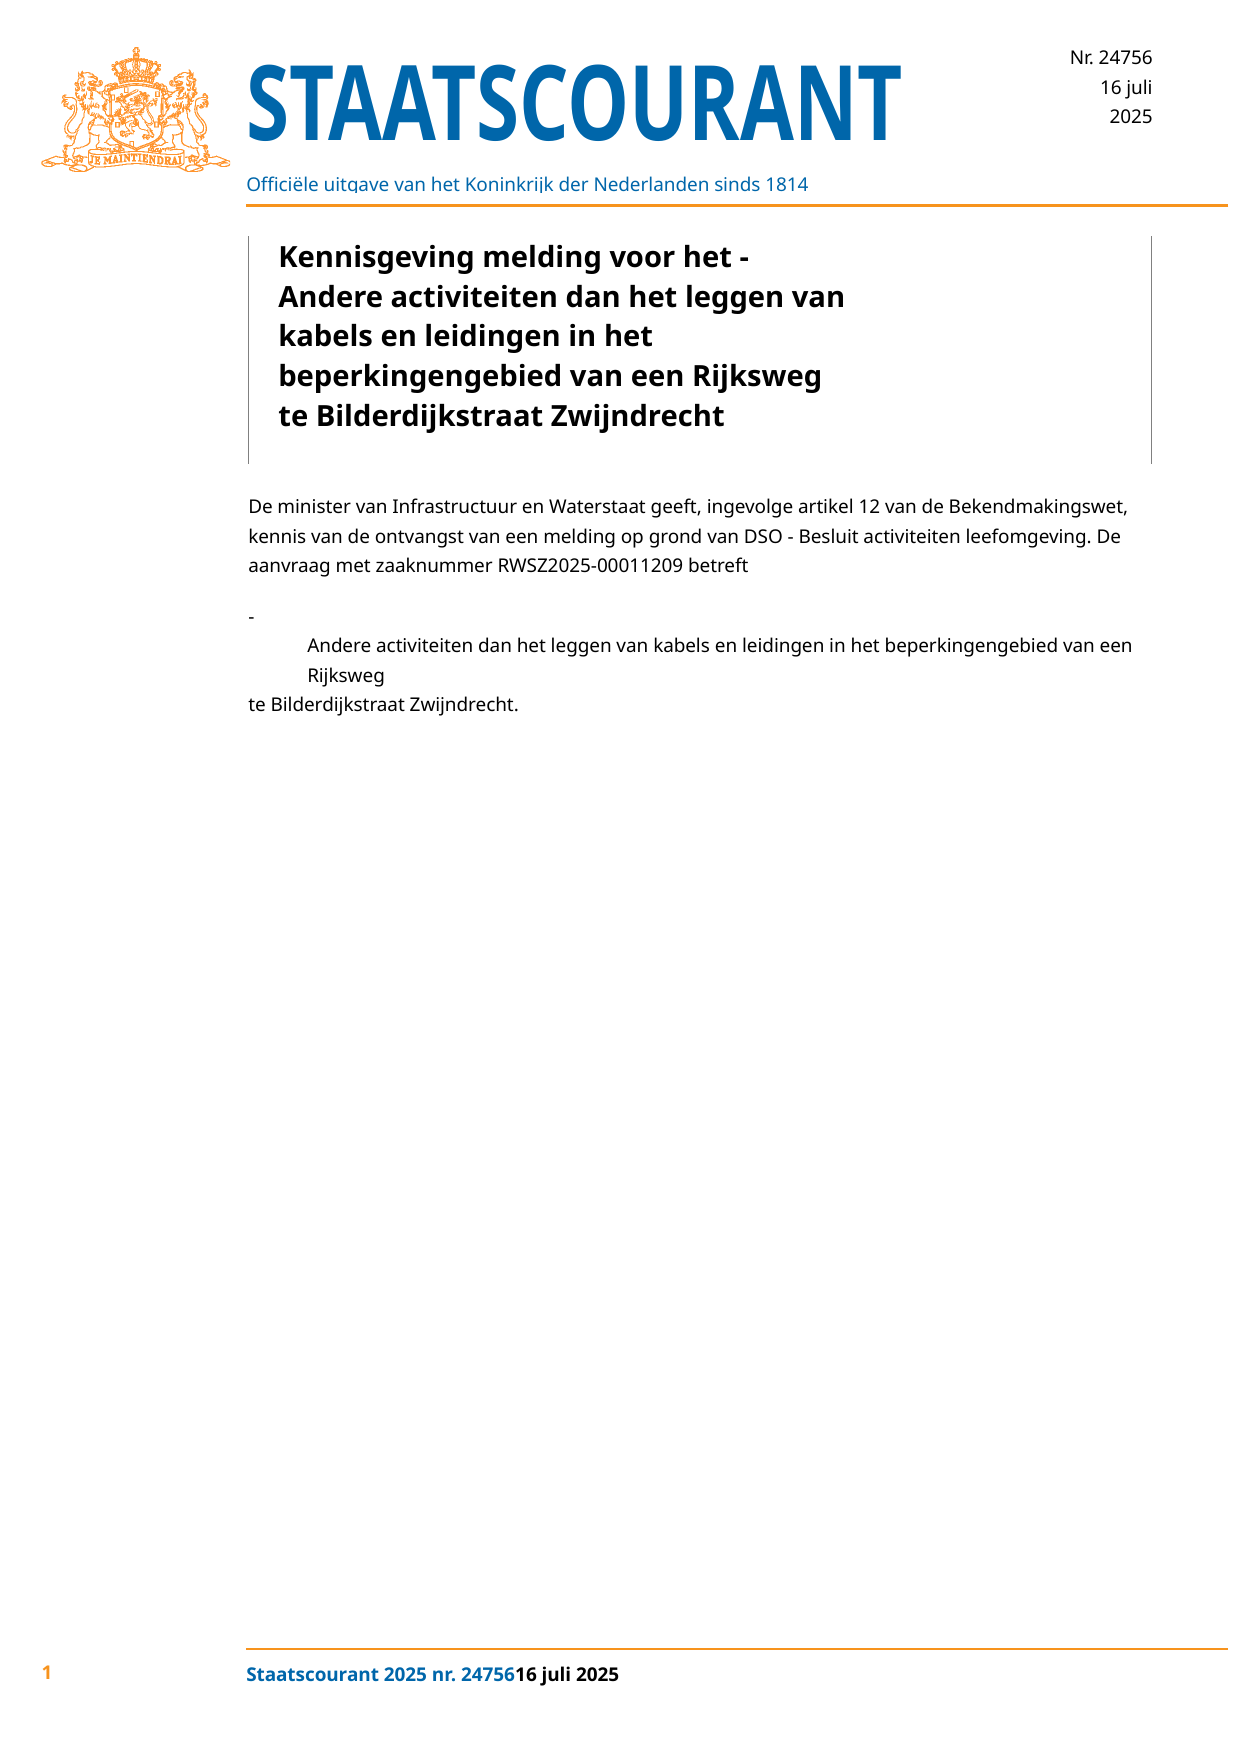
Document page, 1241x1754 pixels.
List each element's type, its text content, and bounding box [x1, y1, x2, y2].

picture [912, 236, 1090, 414]
table_header [850, 236, 912, 413]
table_header [850, 414, 1151, 464]
table_header Kennisgeving melding voor het -Andere activiteiten dan het leggen van kabels en leidingen in het beperkingengebied van een Rijksweg te Bilderdijkstraat Zwijndrecht [249, 236, 850, 464]
text De minister van Infrastructuur en Waterstaat geeft, ingevolge artikel 12 van de Bekendmakingswet, kennis van de ontvangst van een melding op grond van DSO - Besluit activiteiten leefomgeving. De aanvraag met zaaknummer RWSZ2025-00011209 betreft [248, 493, 1152, 578]
table_header [1090, 236, 1151, 413]
text te Bilderdijkstraat Zwijndrecht. [248, 692, 1152, 717]
list Andere activiteiten dan het leggen van kabels en leidingen in het beperkingengebied van een Rijksweg [248, 632, 1152, 688]
picture [41, 47, 231, 172]
